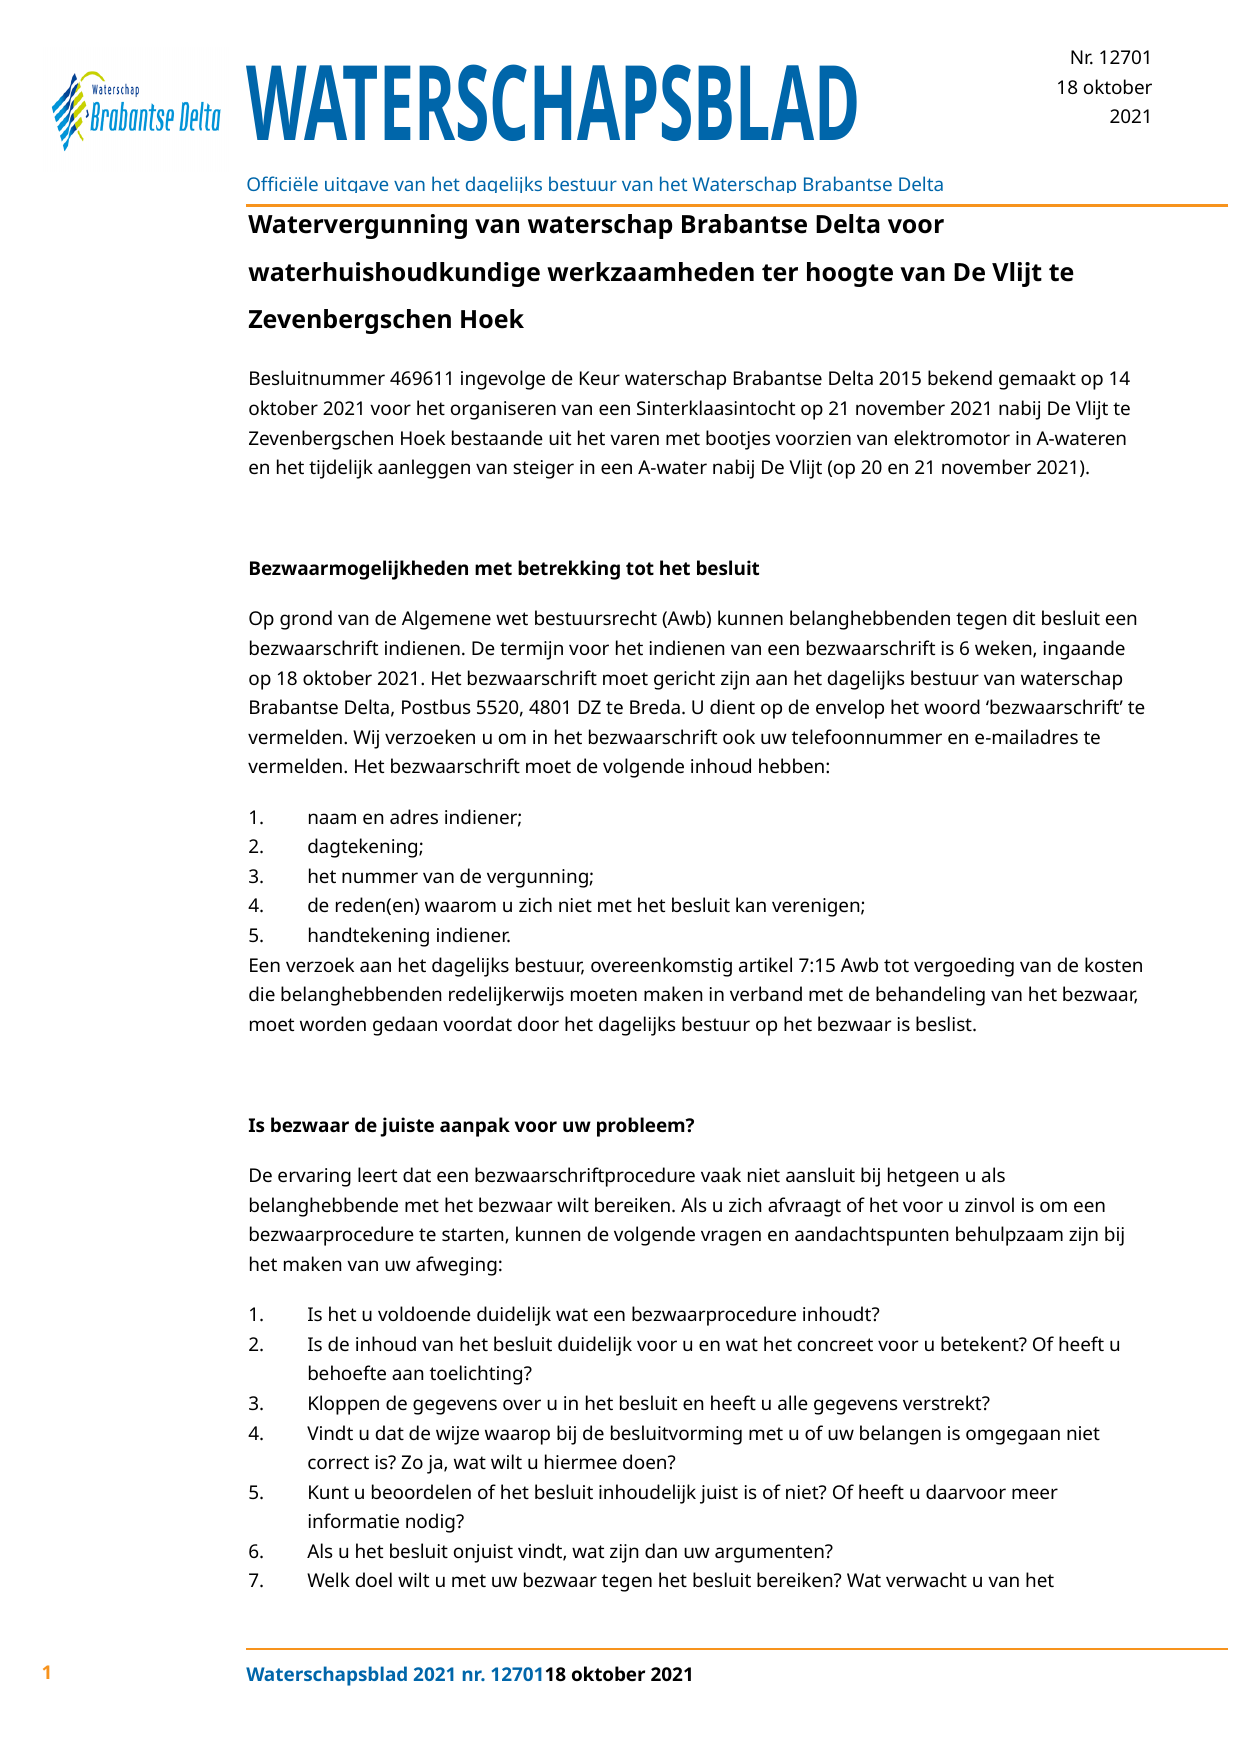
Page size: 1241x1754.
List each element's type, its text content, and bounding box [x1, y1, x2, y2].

picture [41, 47, 231, 172]
list dagtekening; [248, 833, 1152, 859]
text Watervergunning van waterschap Brabantse Delta voor waterhuishoudkundige werkzaamheden ter hoogte van De Vlijt te Zevenbergschen Hoek [248, 207, 1152, 336]
text De ervaring leert dat een bezwaarschriftprocedure vaak niet aansluit bij hetgeen u als belanghebbende met het bezwaar wilt bereiken. Als u zich afvraagt of het voor u zinvol is om een bezwaarprocedure te starten, kunnen de volgende vragen en aandachtspunten behulpzaam zijn bij het maken van uw afweging: [248, 1162, 1152, 1277]
list Als u het besluit onjuist vindt, wat zijn dan uw argumenten? [248, 1538, 1152, 1564]
list Is het u voldoende duidelijk wat een bezwaarprocedure inhoudt? [248, 1301, 1152, 1327]
list het nummer van de vergunning; [248, 863, 1152, 889]
list Kunt u beoordelen of het besluit inhoudelijk juist is of niet? Of heeft u daarvoor meer informatie nodig? [248, 1479, 1152, 1534]
text Besluitnummer 469611 ingevolge de Keur waterschap Brabantse Delta 2015 bekend gemaakt op 14 oktober 2021 voor het organiseren van een Sinterklaasintocht op 21 november 2021 nabij De Vlijt te Zevenbergschen Hoek bestaande uit het varen met bootjes voorzien van elektromotor in A-wateren en het tijdelijk aanleggen van steiger in een A-water nabij De Vlijt (op 20 en 21 november 2021). [248, 366, 1152, 480]
list handtekening indiener. [248, 922, 1152, 948]
text Bezwaarmogelijkheden met betrekking tot het besluit [248, 555, 1152, 581]
list Vindt u dat de wijze waarop bij de besluitvorming met u of uw belangen is omgegaan niet correct is? Zo ja, wat wilt u hiermee doen? [248, 1420, 1152, 1475]
list naam en adres indiener; [248, 804, 1152, 829]
text Op grond van de Algemene wet bestuursrecht (Awb) kunnen belanghebbenden tegen dit besluit een bezwaarschrift indienen. De termijn voor het indienen van een bezwaarschrift is 6 weken, ingaande op 18 oktober 2021. Het bezwaarschrift moet gericht zijn aan het dagelijks bestuur van waterschap Brabantse Delta, Postbus 5520, 4801 DZ te Breda. U dient op de envelop het woord ‘bezwaarschrift’ te vermelden. Wij verzoeken u om in het bezwaarschrift ook uw telefoonnummer en e‑mailadres te vermelden. Het bezwaarschrift moet de volgende inhoud hebben: [248, 606, 1152, 779]
list de reden(en) waarom u zich niet met het besluit kan verenigen; [248, 893, 1152, 918]
text Een verzoek aan het dagelijks bestuur, overeenkomstig artikel 7:15 Awb tot vergoeding van de kosten die belanghebbenden redelijkerwijs moeten maken in verband met de behandeling van het bezwaar, moet worden gedaan voordat door het dagelijks bestuur op het bezwaar is beslist. [248, 952, 1152, 1037]
list Is de inhoud van het besluit duidelijk voor u en wat het concreet voor u betekent? Of heeft u behoefte aan toelichting? [248, 1331, 1152, 1386]
list Kloppen de gegevens over u in het besluit en heeft u alle gegevens verstrekt? [248, 1390, 1152, 1416]
list Welk doel wilt u met uw bezwaar tegen het besluit bereiken? Wat verwacht u van het [248, 1568, 1152, 1593]
text Is bezwaar de juiste aanpak voor uw probleem? [248, 1112, 1152, 1137]
